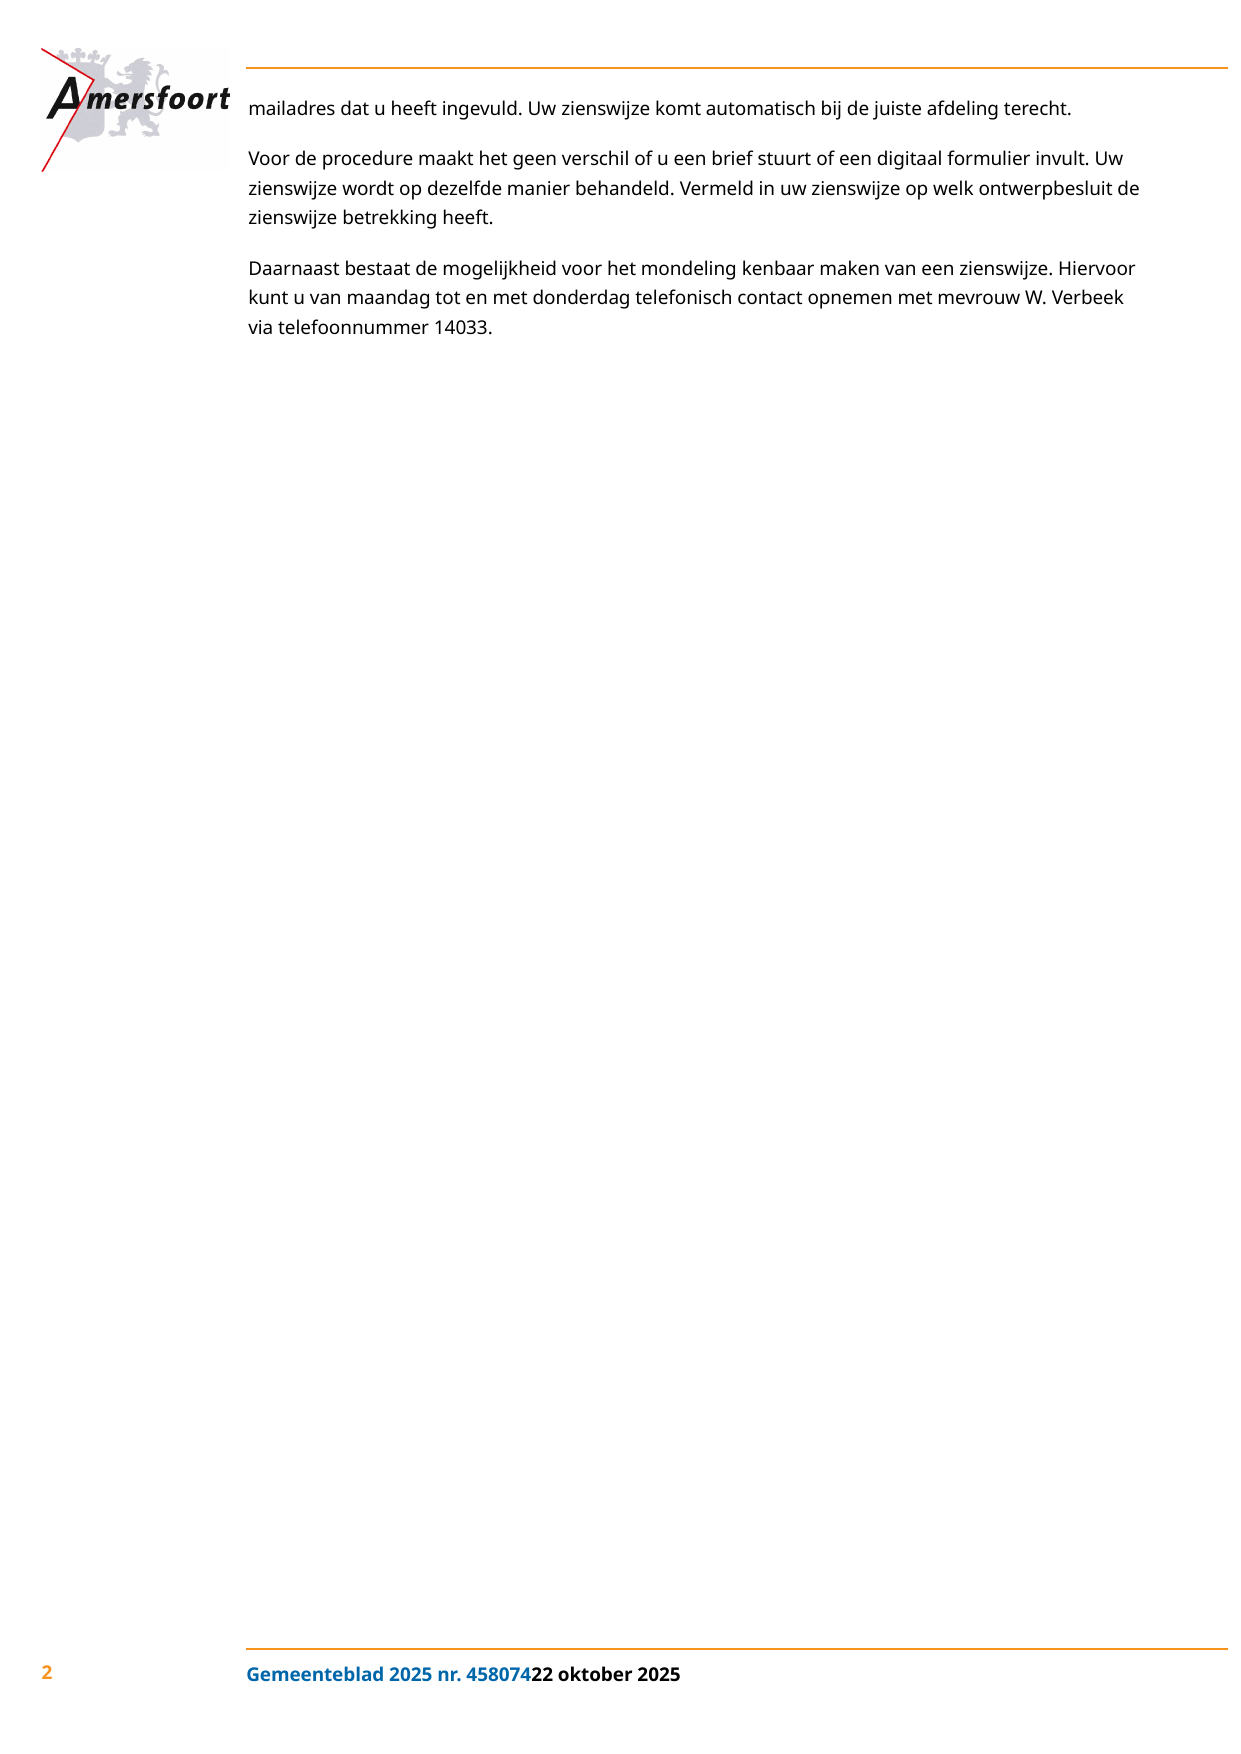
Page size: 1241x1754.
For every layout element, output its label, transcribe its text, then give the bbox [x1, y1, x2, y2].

text Daarnaast bestaat de mogelijkheid voor het mondeling kenbaar maken van een zienswijze. Hiervoor kunt u van maandag tot en met donderdag telefonisch contact opnemen met mevrouw W. Verbeek via telefoonnummer 14033. [248, 255, 1152, 340]
picture [41, 47, 231, 172]
text mailadres dat u heeft ingevuld. Uw zienswijze komt automatisch bij de juiste afdeling terecht. [248, 95, 1152, 121]
text Voor de procedure maakt het geen verschil of u een brief stuurt of een digitaal formulier invult. Uw zienswijze wordt op dezelfde manier behandeld. Vermeld in uw zienswijze op welk ontwerpbesluit de zienswijze betrekking heeft. [248, 145, 1152, 230]
